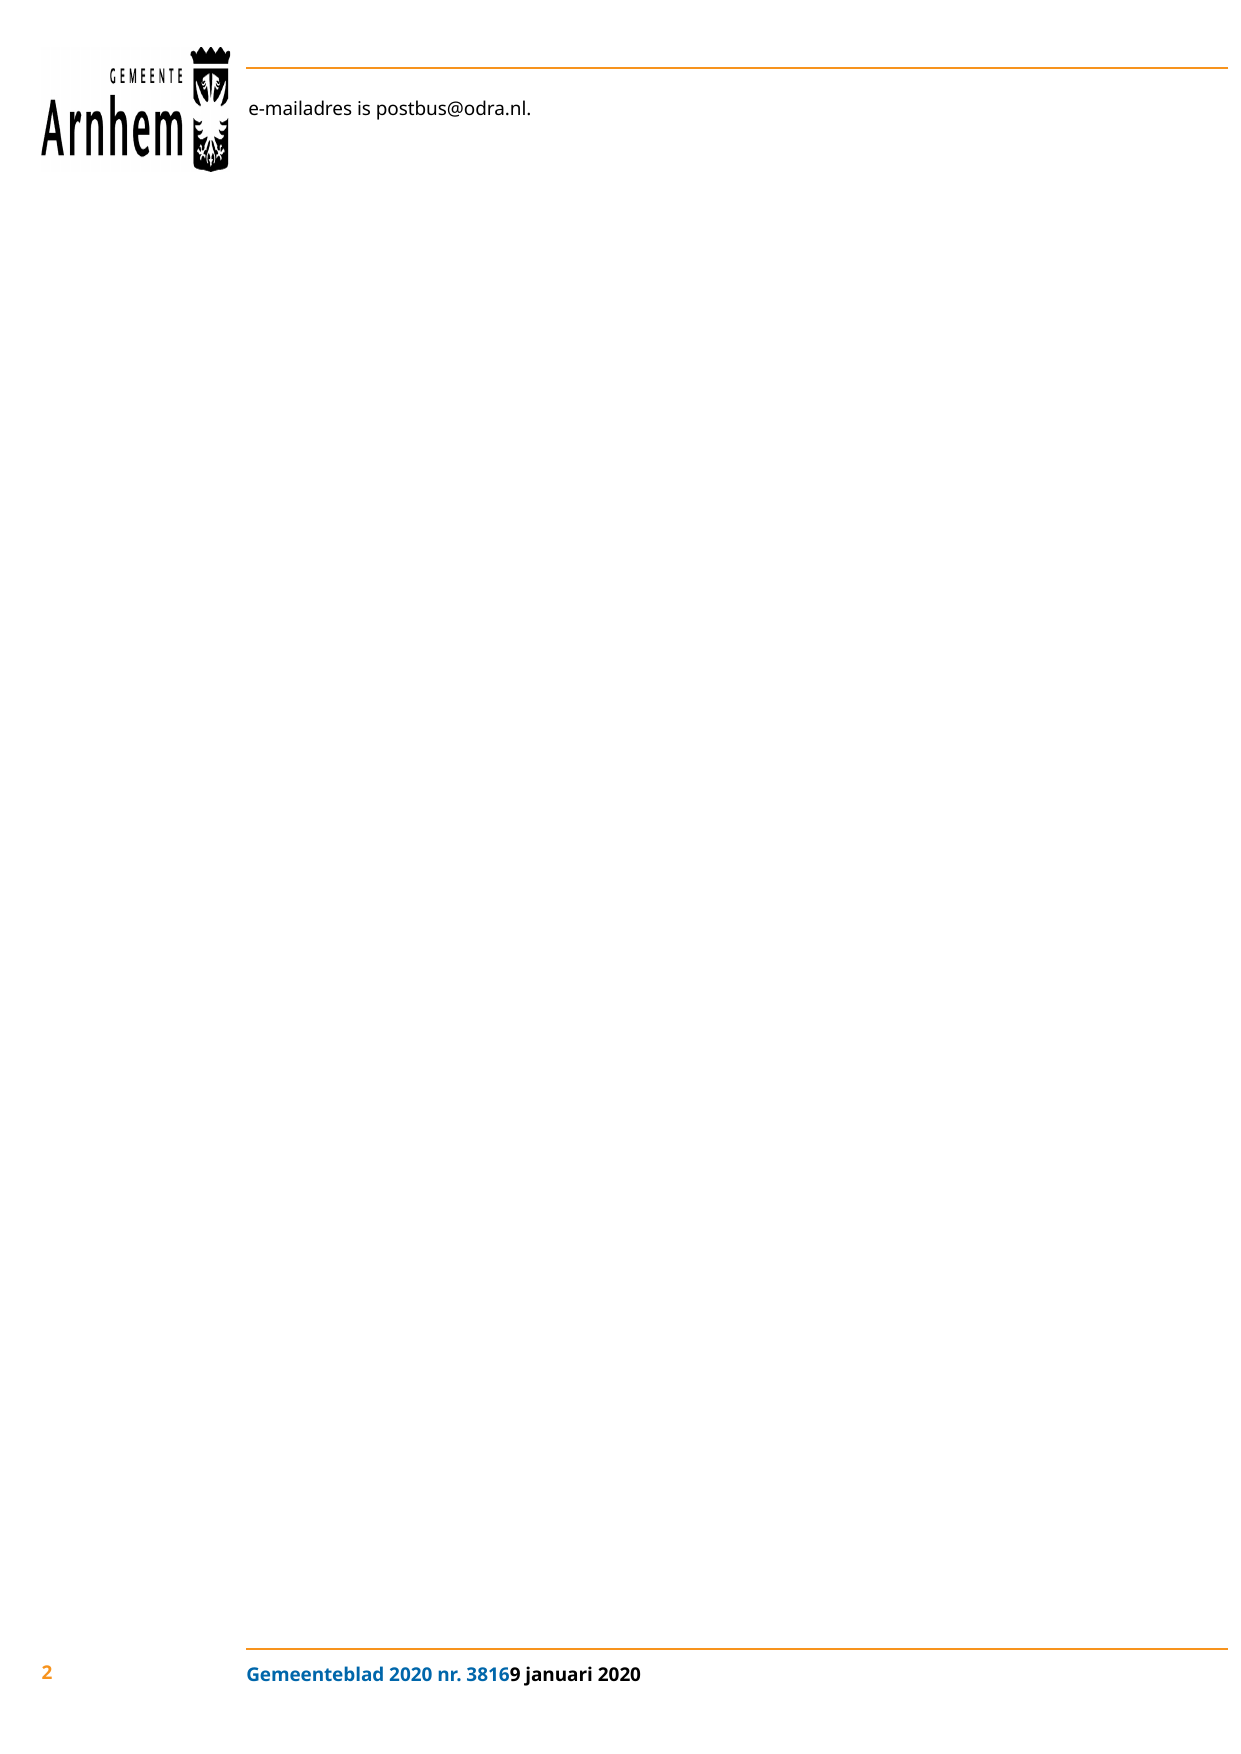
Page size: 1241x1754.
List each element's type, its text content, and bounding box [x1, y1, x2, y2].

text e-mailadres is postbus@odra.nl. [248, 95, 1152, 121]
picture [41, 47, 231, 172]
